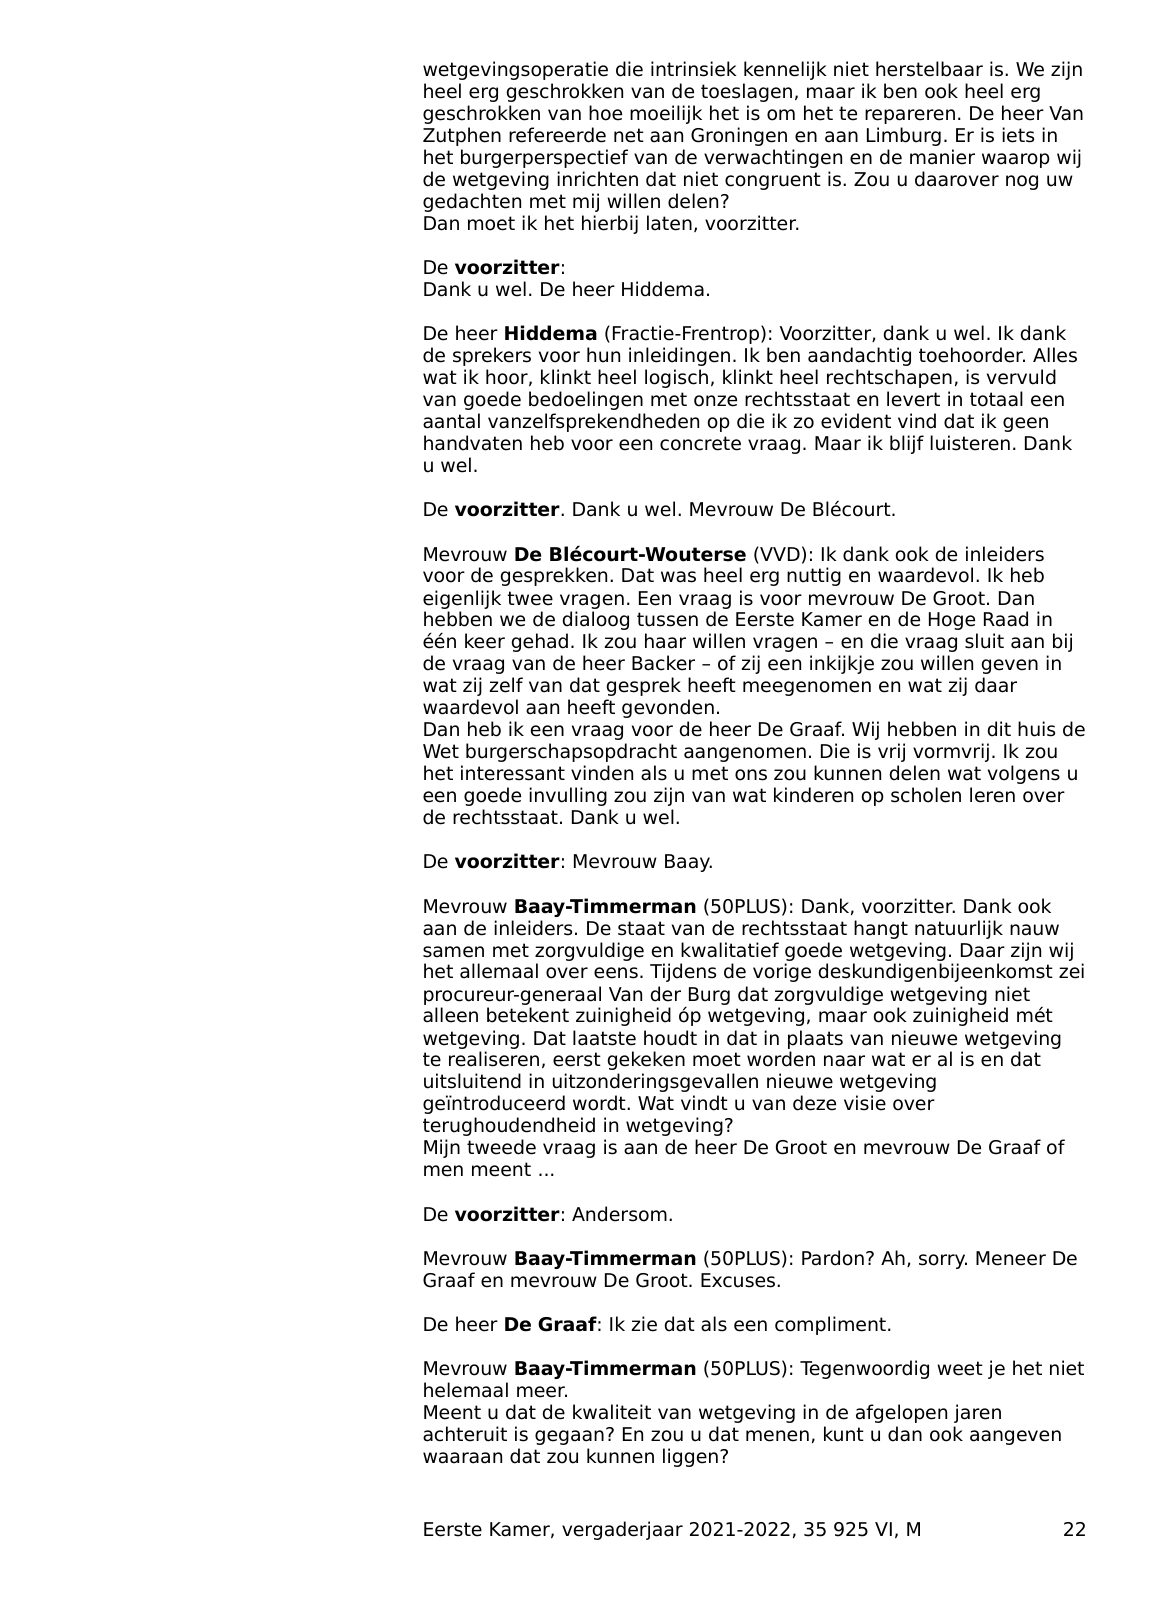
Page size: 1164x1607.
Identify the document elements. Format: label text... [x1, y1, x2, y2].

text De heer Hiddema (Fractie-Frentrop): Voorzitter, dank u wel. Ik dank de sprekers voor hun inleidingen. Ik ben aandachtig toehoorder. Alles wat ik hoor, klinkt heel logisch, klinkt heel rechtschapen, is vervuld van goede bedoelingen met onze rechtsstaat en levert in totaal een aantal vanzelfsprekendheden op die ik zo evident vind dat ik geen handvaten heb voor een concrete vraag. Maar ik blijf luisteren. Dank u wel. [422, 323, 1087, 477]
text Dank u wel. De heer Hiddema. [422, 279, 1087, 301]
text Dan heb ik een vraag voor de heer De Graaf. Wij hebben in dit huis de Wet burgerschapsopdracht aangenomen. Die is vrij vormvrij. Ik zou het interessant vinden als u met ons zou kunnen delen wat volgens u een goede invulling zou zijn van wat kinderen op scholen leren over de rechtsstaat. Dank u wel. [422, 719, 1087, 829]
text De voorzitter: [422, 257, 1087, 279]
text Mevrouw De Blécourt-Wouterse (VVD): Ik dank ook de inleiders voor de gesprekken. Dat was heel erg nuttig en waardevol. Ik heb eigenlijk twee vragen. Een vraag is voor mevrouw De Groot. Dan hebben we de dialoog tussen de Eerste Kamer en de Hoge Raad in één keer gehad. Ik zou haar willen vragen – en die vraag sluit aan bij de vraag van de heer Backer – of zij een inkijkje zou willen geven in wat zij zelf van dat gesprek heeft meegenomen en wat zij daar waardevol aan heeft gevonden. [422, 543, 1087, 719]
text Mijn tweede vraag is aan de heer De Groot en mevrouw De Graaf of men meent ... [422, 1137, 1087, 1181]
text Dan moet ik het hierbij laten, voorzitter. [422, 213, 1087, 235]
text wetgevingsoperatie die intrinsiek kennelijk niet herstelbaar is. We zijn heel erg geschrokken van de toeslagen, maar ik ben ook heel erg geschrokken van hoe moeilijk het is om het te repareren. De heer Van Zutphen refereerde net aan Groningen en aan Limburg. Er is iets in het burgerperspectief van de verwachtingen en de manier waarop wij de wetgeving inrichten dat niet congruent is. Zou u daarover nog uw gedachten met mij willen delen? [422, 59, 1087, 213]
text Mevrouw Baay-Timmerman (50PLUS): Dank, voorzitter. Dank ook aan de inleiders. De staat van de rechtsstaat hangt natuurlijk nauw samen met zorgvuldige en kwalitatief goede wetgeving. Daar zijn wij het allemaal over eens. Tijdens de vorige deskundigenbijeenkomst zei procureur-generaal Van der Burg dat zorgvuldige wetgeving niet alleen betekent zuinigheid óp wetgeving, maar ook zuinigheid mét wetgeving. Dat laatste houdt in dat in plaats van nieuwe wetgeving te realiseren, eerst gekeken moet worden naar wat er al is en dat uitsluitend in uitzonderingsgevallen nieuwe wetgeving geïntroduceerd wordt. Wat vindt u van deze visie over terughoudendheid in wetgeving? [422, 896, 1087, 1137]
text De voorzitter. Dank u wel. Mevrouw De Blécourt. [422, 499, 1087, 521]
text De voorzitter: Mevrouw Baay. [422, 851, 1087, 873]
text De heer De Graaf: Ik zie dat als een compliment. [422, 1314, 1087, 1336]
text Meent u dat de kwaliteit van wetgeving in de afgelopen jaren achteruit is gegaan? En zou u dat menen, kunt u dan ook aangeven waaraan dat zou kunnen liggen? [422, 1402, 1087, 1468]
text Mevrouw Baay-Timmerman (50PLUS): Pardon? Ah, sorry. Meneer De Graaf en mevrouw De Groot. Excuses. [422, 1248, 1087, 1292]
text De voorzitter: Andersom. [422, 1203, 1087, 1225]
text Mevrouw Baay-Timmerman (50PLUS): Tegenwoordig weet je het niet helemaal meer. [422, 1358, 1087, 1402]
